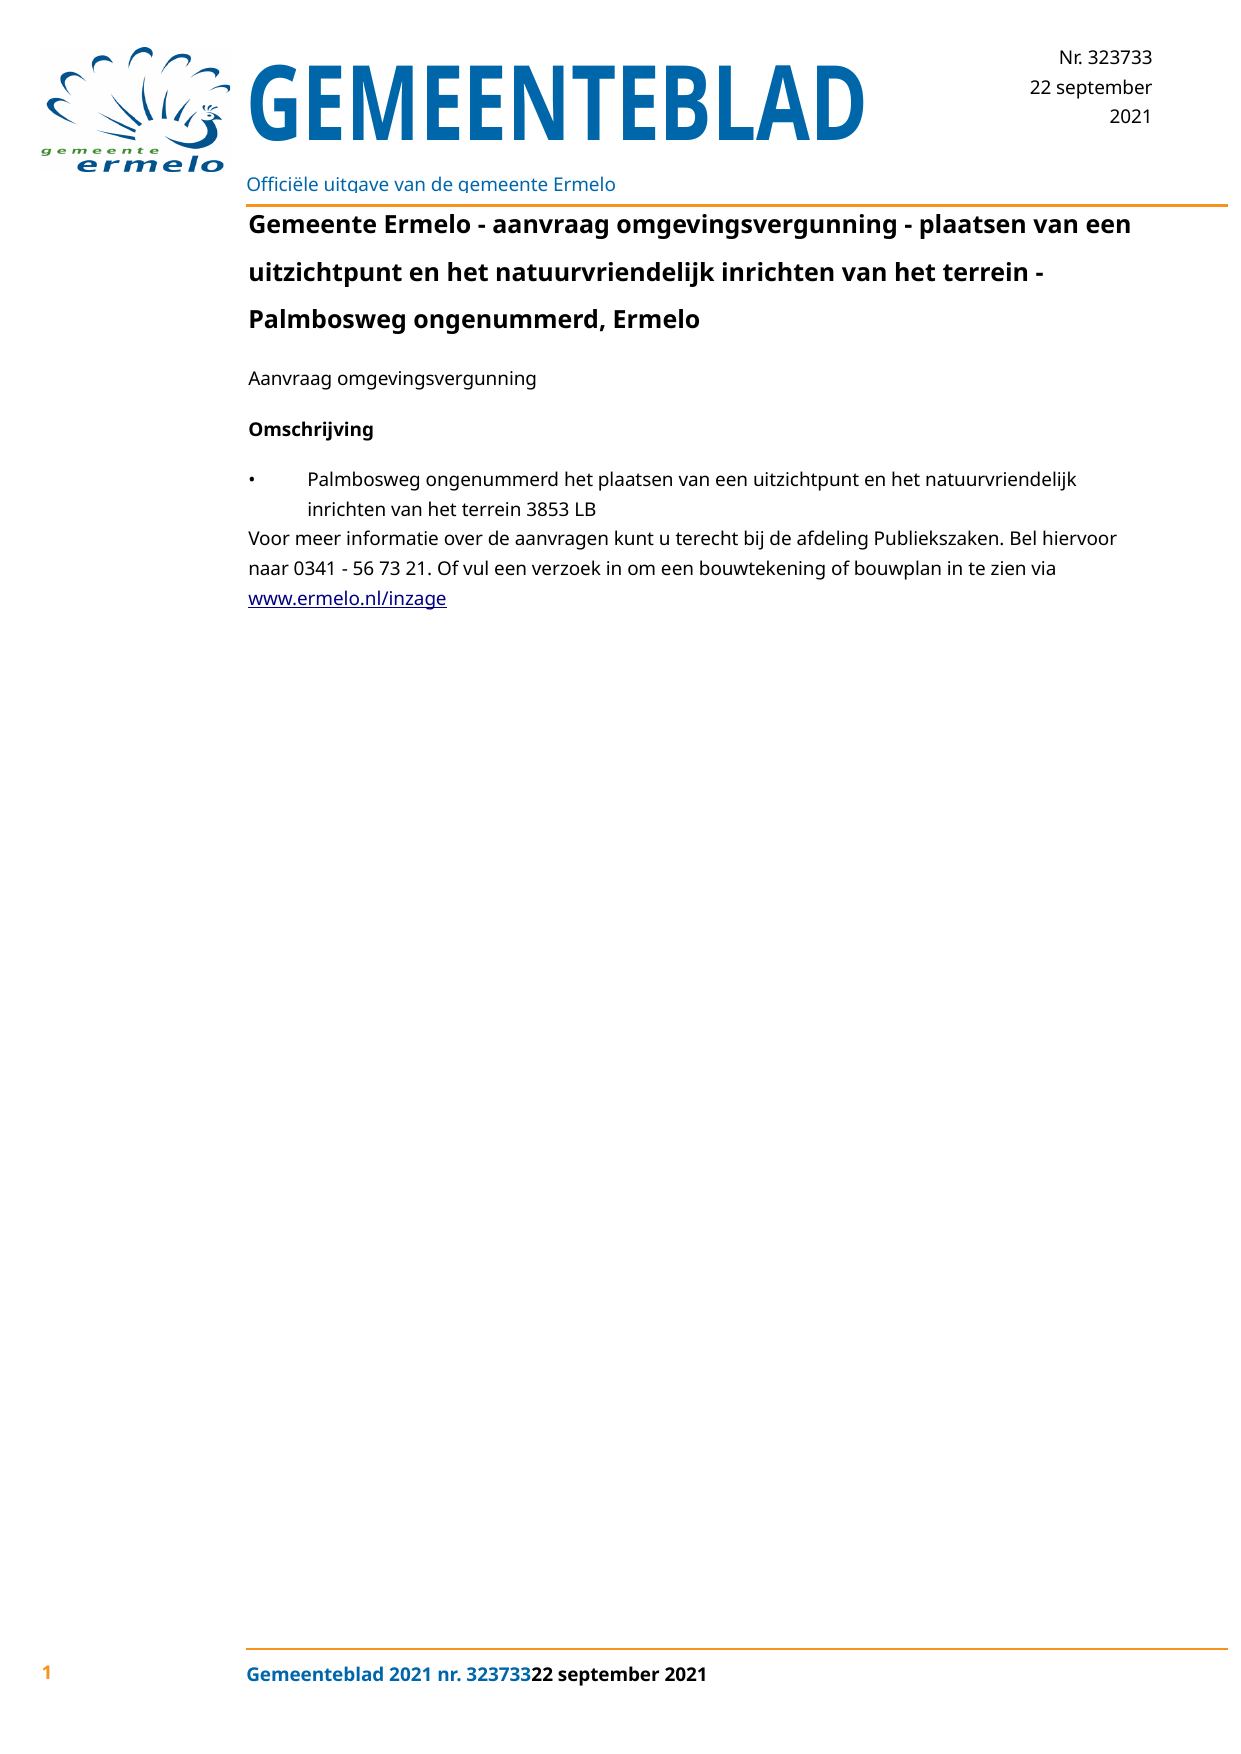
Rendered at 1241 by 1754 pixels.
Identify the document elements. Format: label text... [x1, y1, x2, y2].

picture [41, 47, 231, 172]
list Palmbosweg ongenummerd het plaatsen van een uitzichtpunt en het natuurvriendelijk inrichten van het terrein 3853 LB [248, 466, 1152, 522]
text Voor meer informatie over de aanvragen kunt u terecht bij de afdeling Publiekszaken. Bel hiervoor naar 0341 - 56 73 21. Of vul een verzoek in om een bouwtekening of bouwplan in te zien via www.ermelo.nl/inzage [248, 526, 1152, 610]
text Gemeente Ermelo - aanvraag omgevingsvergunning - plaatsen van een uitzichtpunt en het natuurvriendelijk inrichten van het terrein - Palmbosweg ongenummerd, Ermelo [248, 207, 1152, 336]
text Aanvraag omgevingsvergunning [248, 366, 1152, 391]
text Omschrijving [248, 416, 1152, 442]
